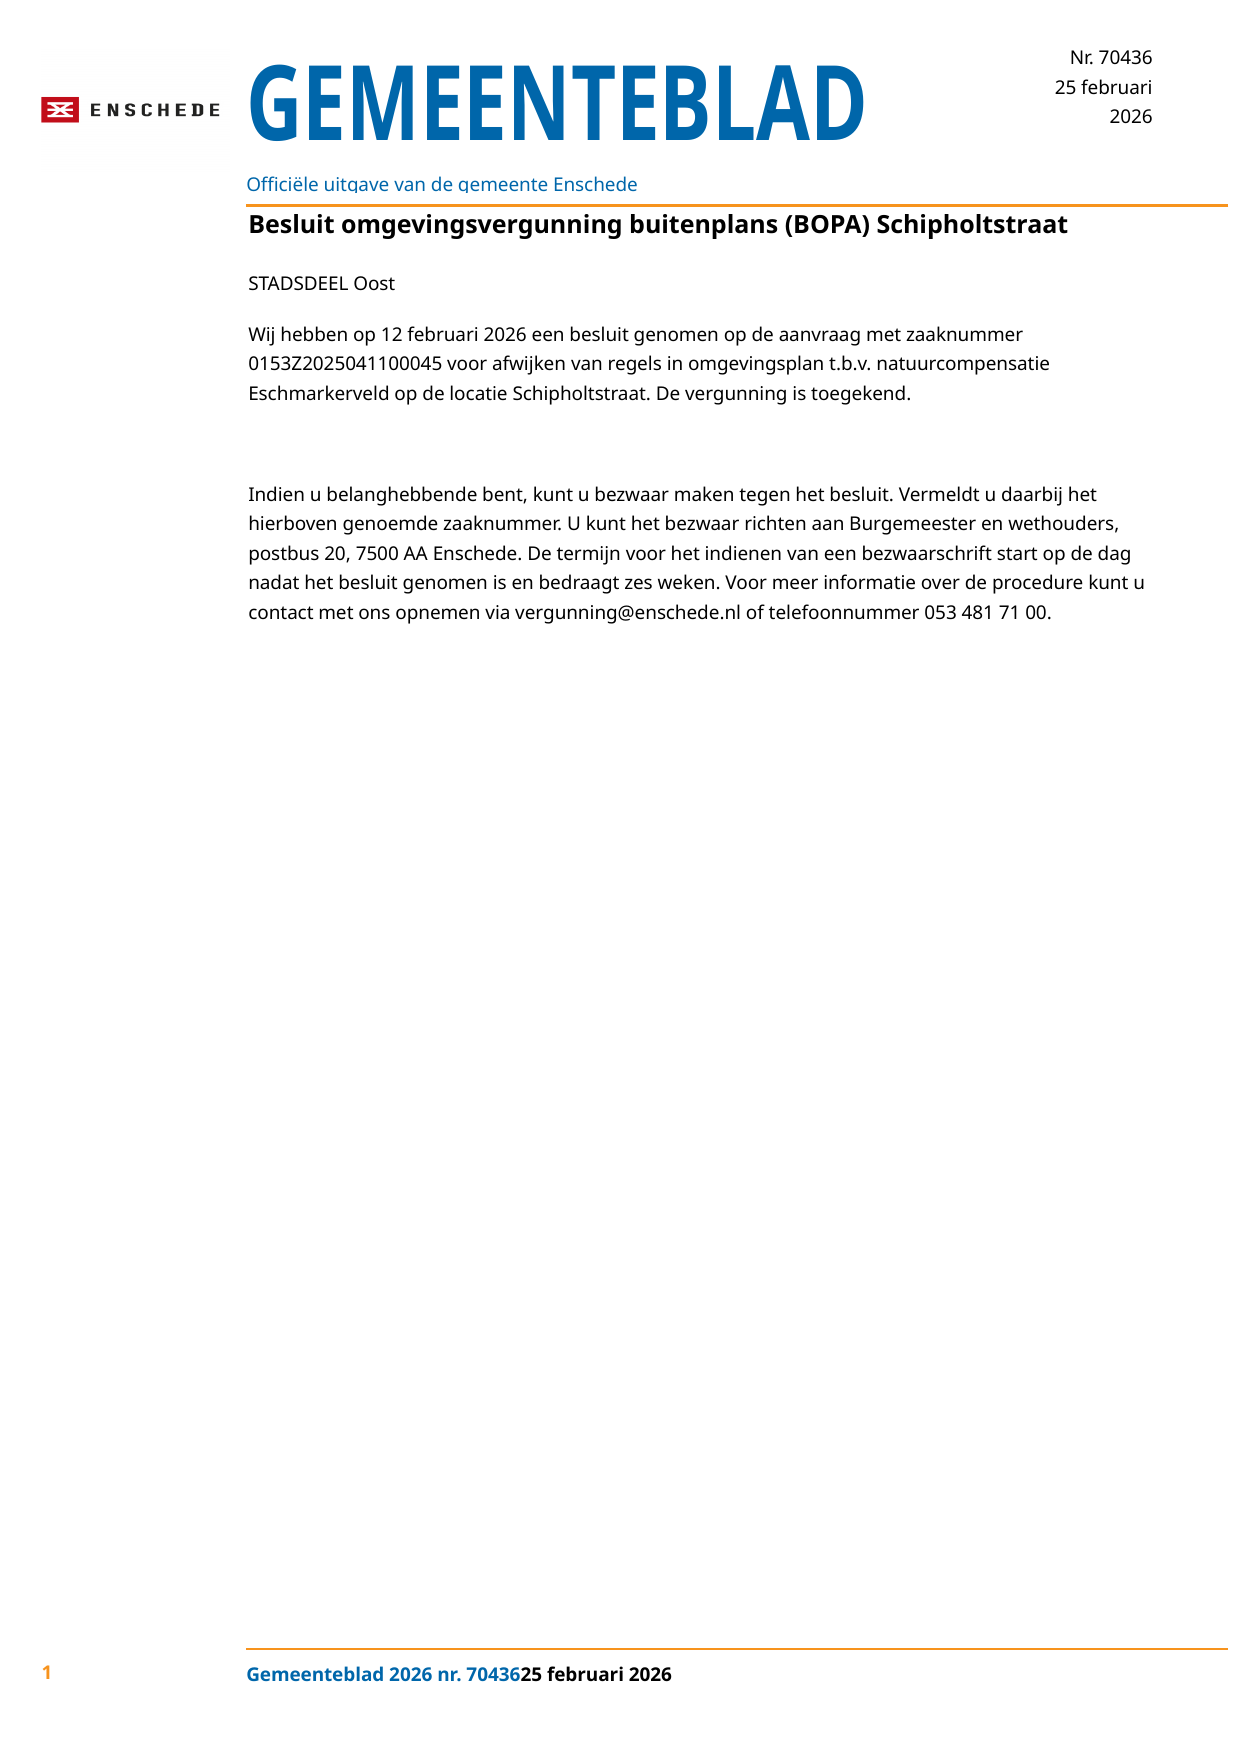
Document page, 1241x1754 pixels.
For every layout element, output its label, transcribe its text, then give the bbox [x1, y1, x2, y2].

text STADSDEEL Oost [248, 270, 1152, 296]
text Besluit omgevingsvergunning buitenplans (BOPA) Schipholtstraat [248, 207, 1152, 241]
picture [41, 47, 231, 172]
text Indien u belanghebbende bent, kunt u bezwaar maken tegen het besluit. Vermeldt u daarbij het hierboven genoemde zaaknummer. U kunt het bezwaar richten aan Burgemeester en wethouders, postbus 20, 7500 AA Enschede. De termijn voor het indienen van een bezwaarschrift start op de dag nadat het besluit genomen is en bedraagt zes weken. Voor meer informatie over de procedure kunt u contact met ons opnemen via vergunning@enschede.nl of telefoonnummer 053 481 71 00. [248, 481, 1152, 625]
text Wij hebben op 12 februari 2026 een besluit genomen op de aanvraag met zaaknummer 0153Z2025041100045 voor afwijken van regels in omgevingsplan t.b.v. natuurcompensatie Eschmarkerveld op de locatie Schipholtstraat. De vergunning is toegekend. [248, 321, 1152, 406]
